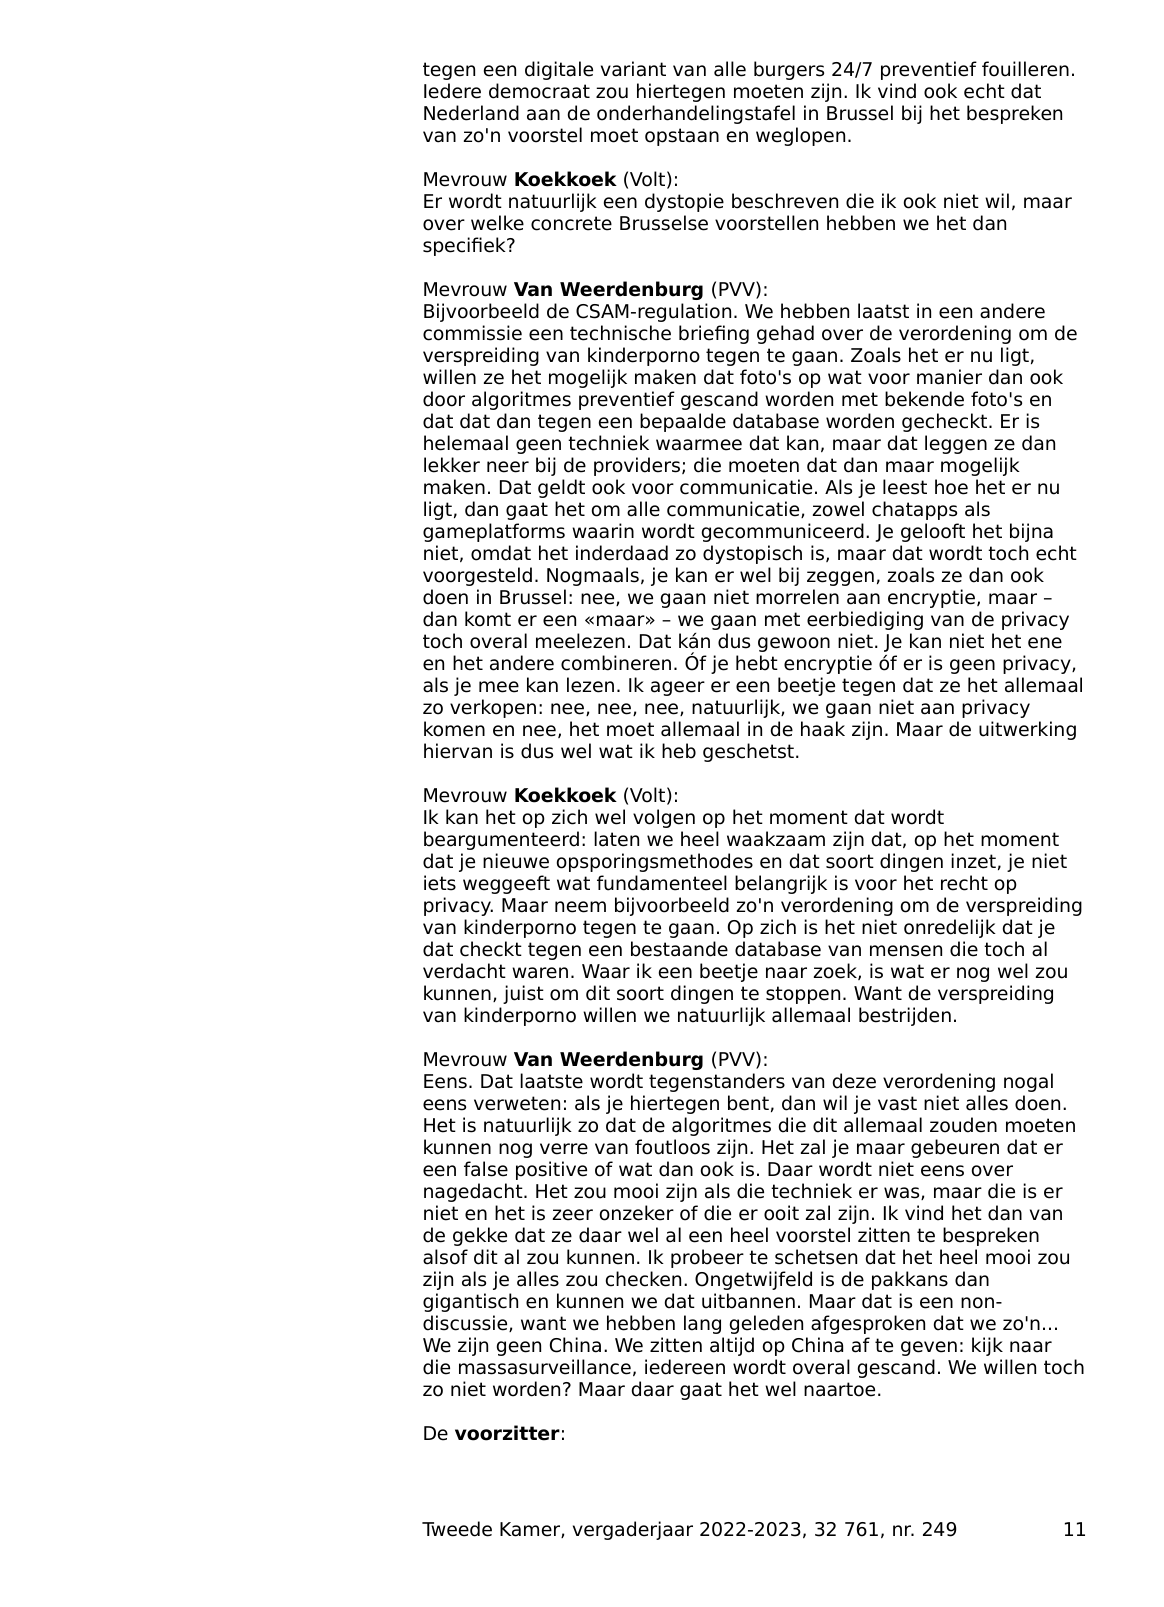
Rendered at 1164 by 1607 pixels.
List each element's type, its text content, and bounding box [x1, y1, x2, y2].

text Ik kan het op zich wel volgen op het moment dat wordt beargumenteerd: laten we heel waakzaam zijn dat, op het moment dat je nieuwe opsporingsmethodes en dat soort dingen inzet, je niet iets weggeeft wat fundamenteel belangrijk is voor het recht op privacy. Maar neem bijvoorbeeld zo'n verordening om de verspreiding van kinderporno tegen te gaan. Op zich is het niet onredelijk dat je dat checkt tegen een bestaande database van mensen die toch al verdacht waren. Waar ik een beetje naar zoek, is wat er nog wel zou kunnen, juist om dit soort dingen te stoppen. Want de verspreiding van kinderporno willen we natuurlijk allemaal bestrijden. [422, 807, 1087, 1027]
text Mevrouw Van Weerdenburg (PVV): [422, 279, 1087, 301]
text Mevrouw Koekkoek (Volt): [422, 785, 1087, 807]
text Mevrouw Van Weerdenburg (PVV): [422, 1049, 1087, 1071]
text De voorzitter: [422, 1423, 1087, 1445]
text Er wordt natuurlijk een dystopie beschreven die ik ook niet wil, maar over welke concrete Brusselse voorstellen hebben we het dan specifiek? [422, 191, 1087, 257]
text Mevrouw Koekkoek (Volt): [422, 169, 1087, 191]
text Bijvoorbeeld de CSAM-regulation. We hebben laatst in een andere commissie een technische briefing gehad over de verordening om de verspreiding van kinderporno tegen te gaan. Zoals het er nu ligt, willen ze het mogelijk maken dat foto's op wat voor manier dan ook door algoritmes preventief gescand worden met bekende foto's en dat dat dan tegen een bepaalde database worden gecheckt. Er is helemaal geen techniek waarmee dat kan, maar dat leggen ze dan lekker neer bij de providers; die moeten dat dan maar mogelijk maken. Dat geldt ook voor communicatie. Als je leest hoe het er nu ligt, dan gaat het om alle communicatie, zowel chatapps als gameplatforms waarin wordt gecommuniceerd. Je gelooft het bijna niet, omdat het inderdaad zo dystopisch is, maar dat wordt toch echt voorgesteld. Nogmaals, je kan er wel bij zeggen, zoals ze dan ook doen in Brussel: nee, we gaan niet morrelen aan encryptie, maar – dan komt er een «maar» – we gaan met eerbiediging van de privacy toch overal meelezen. Dat kán dus gewoon niet. Je kan niet het ene en het andere combineren. Óf je hebt encryptie óf er is geen privacy, als je mee kan lezen. Ik ageer er een beetje tegen dat ze het allemaal zo verkopen: nee, nee, nee, natuurlijk, we gaan niet aan privacy komen en nee, het moet allemaal in de haak zijn. Maar de uitwerking hiervan is dus wel wat ik heb geschetst. [422, 301, 1087, 763]
text Eens. Dat laatste wordt tegenstanders van deze verordening nogal eens verweten: als je hiertegen bent, dan wil je vast niet alles doen. Het is natuurlijk zo dat de algoritmes die dit allemaal zouden moeten kunnen nog verre van foutloos zijn. Het zal je maar gebeuren dat er een false positive of wat dan ook is. Daar wordt niet eens over nagedacht. Het zou mooi zijn als die techniek er was, maar die is er niet en het is zeer onzeker of die er ooit zal zijn. Ik vind het dan van de gekke dat ze daar wel al een heel voorstel zitten te bespreken alsof dit al zou kunnen. Ik probeer te schetsen dat het heel mooi zou zijn als je alles zou checken. Ongetwijfeld is de pakkans dan gigantisch en kunnen we dat uitbannen. Maar dat is een non-discussie, want we hebben lang geleden afgesproken dat we zo'n... We zijn geen China. We zitten altijd op China af te geven: kijk naar die massasurveillance, iedereen wordt overal gescand. We willen toch zo niet worden? Maar daar gaat het wel naartoe. [422, 1071, 1087, 1401]
text tegen een digitale variant van alle burgers 24/7 preventief fouilleren. Iedere democraat zou hiertegen moeten zijn. Ik vind ook echt dat Nederland aan de onderhandelingstafel in Brussel bij het bespreken van zo'n voorstel moet opstaan en weglopen. [422, 59, 1087, 147]
